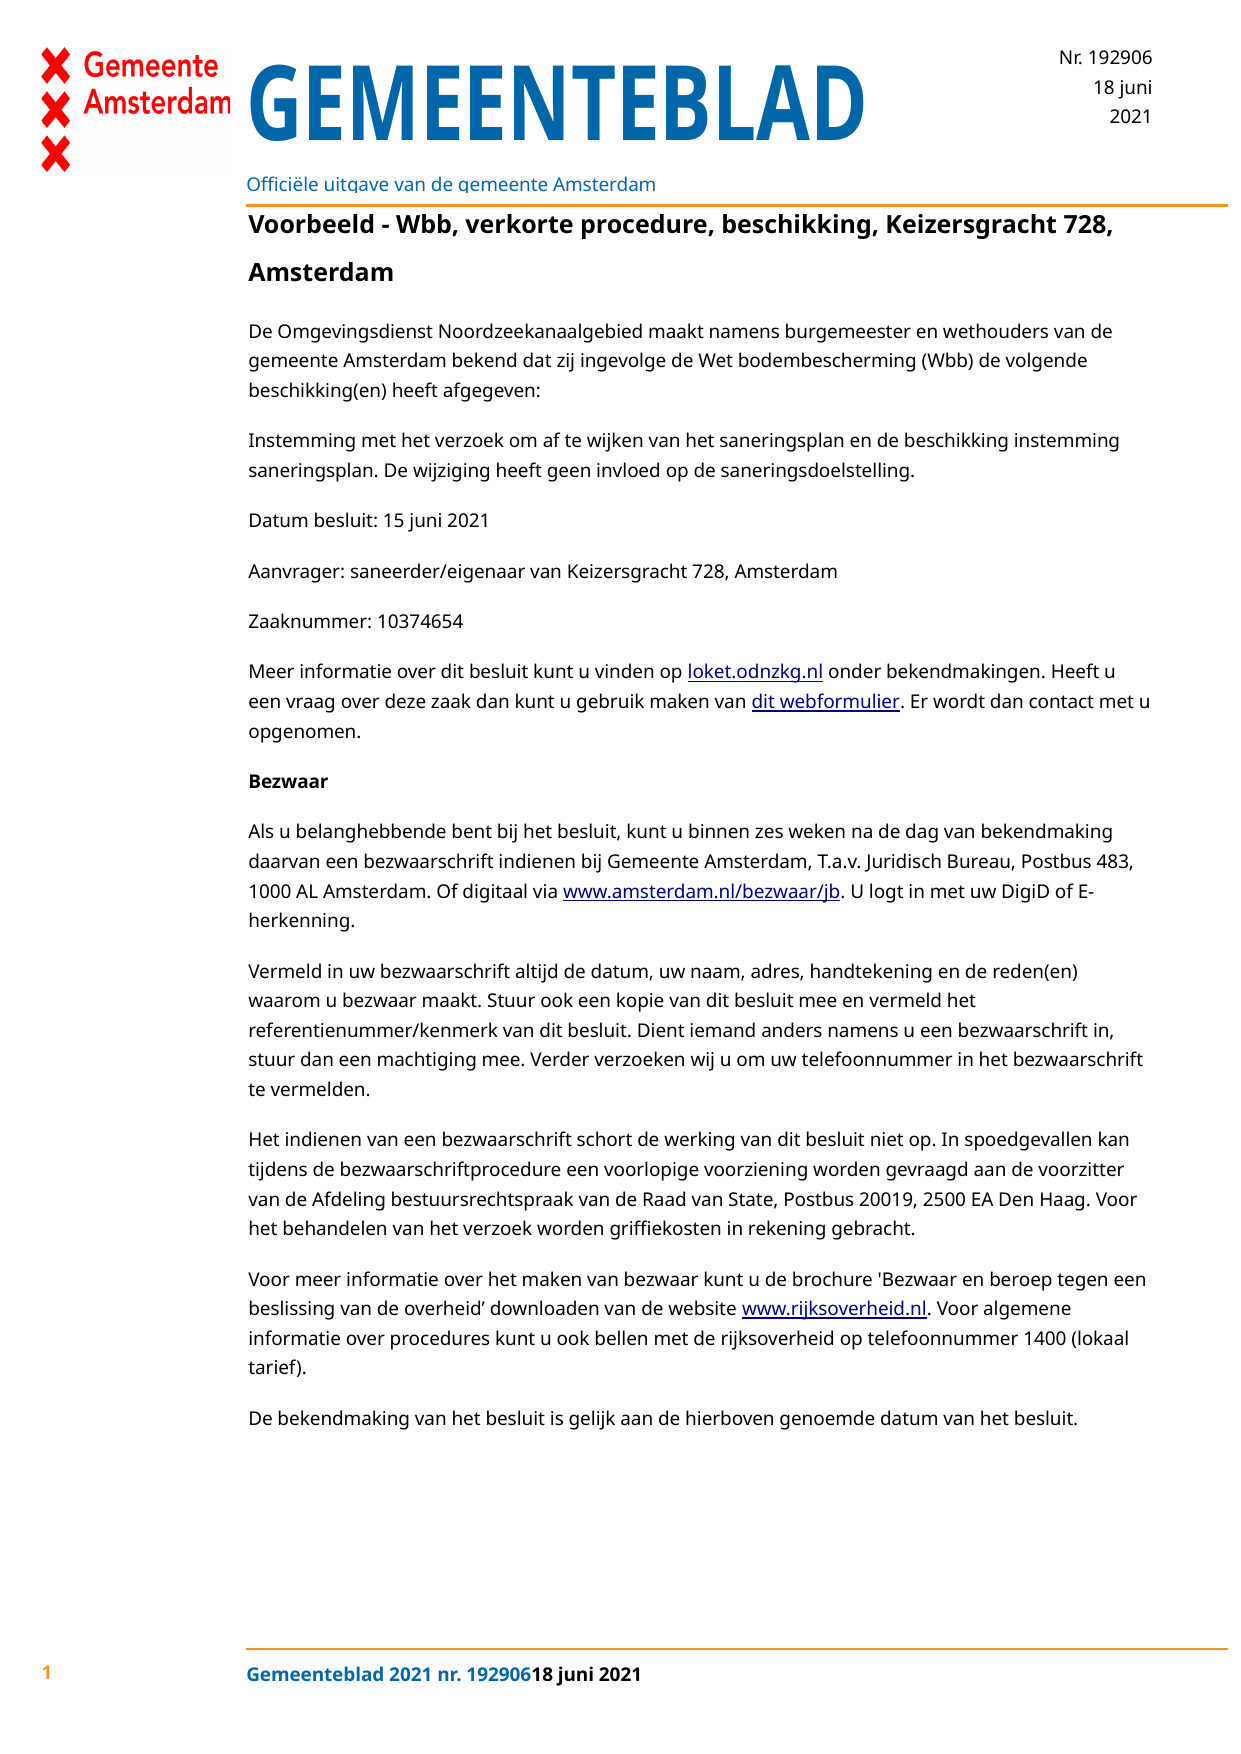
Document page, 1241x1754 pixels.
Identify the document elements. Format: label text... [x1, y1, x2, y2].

text Instemming met het verzoek om af te wijken van het saneringsplan en de beschikking instemming saneringsplan. De wijziging heeft geen invloed op de saneringsdoelstelling. [248, 427, 1152, 483]
text Voorbeeld - Wbb, verkorte procedure, beschikking, Keizersgracht 728, Amsterdam [248, 207, 1152, 288]
text Datum besluit: 15 juni 2021 [248, 507, 1152, 533]
text Voor meer informatie over het maken van bezwaar kunt u de brochure 'Bezwaar en beroep tegen een beslissing van de overheid’ downloaden van de website www.rijksoverheid.nl. Voor algemene informatie over procedures kunt u ook bellen met de rijksoverheid op telefoonnummer 1400 (lokaal tarief). [248, 1266, 1152, 1380]
text Meer informatie over dit besluit kunt u vinden op loket.odnzkg.nl onder bekendmakingen. Heeft u een vraag over deze zaak dan kunt u gebruik maken van dit webformulier. Er wordt dan contact met u opgenomen. [248, 659, 1152, 744]
text Zaaknummer: 10374654 [248, 608, 1152, 634]
text Bezwaar [248, 768, 1152, 794]
text Het indienen van een bezwaarschrift schort de werking van dit besluit niet op. In spoedgevallen kan tijdens de bezwaarschriftprocedure een voorlopige voorziening worden gevraagd aan de voorzitter van de Afdeling bestuursrechtspraak van de Raad van State, Postbus 20019, 2500 EA Den Haag. Voor het behandelen van het verzoek worden griffiekosten in rekening gebracht. [248, 1127, 1152, 1241]
text De bekendmaking van het besluit is gelijk aan de hierboven genoemde datum van het besluit. [248, 1405, 1152, 1431]
text Aanvrager: saneerder/eigenaar van Keizersgracht 728, Amsterdam [248, 558, 1152, 584]
text Als u belanghebbende bent bij het besluit, kunt u binnen zes weken na de dag van bekendmaking daarvan een bezwaarschrift indienen bij Gemeente Amsterdam, T.a.v. Juridisch Bureau, Postbus 483, 1000 AL Amsterdam. Of digitaal via www.amsterdam.nl/bezwaar/jb. U logt in met uw DigiD of E-herkenning. [248, 819, 1152, 933]
picture [41, 47, 231, 172]
text Vermeld in uw bezwaarschrift altijd de datum, uw naam, adres, handtekening en de reden(en) waarom u bezwaar maakt. Stuur ook een kopie van dit besluit mee en vermeld het referentienummer/kenmerk van dit besluit. Dient iemand anders namens u een bezwaarschrift in, stuur dan een machtiging mee. Verder verzoeken wij u om uw telefoonnummer in het bezwaarschrift te vermelden. [248, 958, 1152, 1102]
text De Omgevingsdienst Noordzeekanaalgebied maakt namens burgemeester en wethouders van de gemeente Amsterdam bekend dat zij ingevolge de Wet bodembescherming (Wbb) de volgende beschikking(en) heeft afgegeven: [248, 318, 1152, 403]
